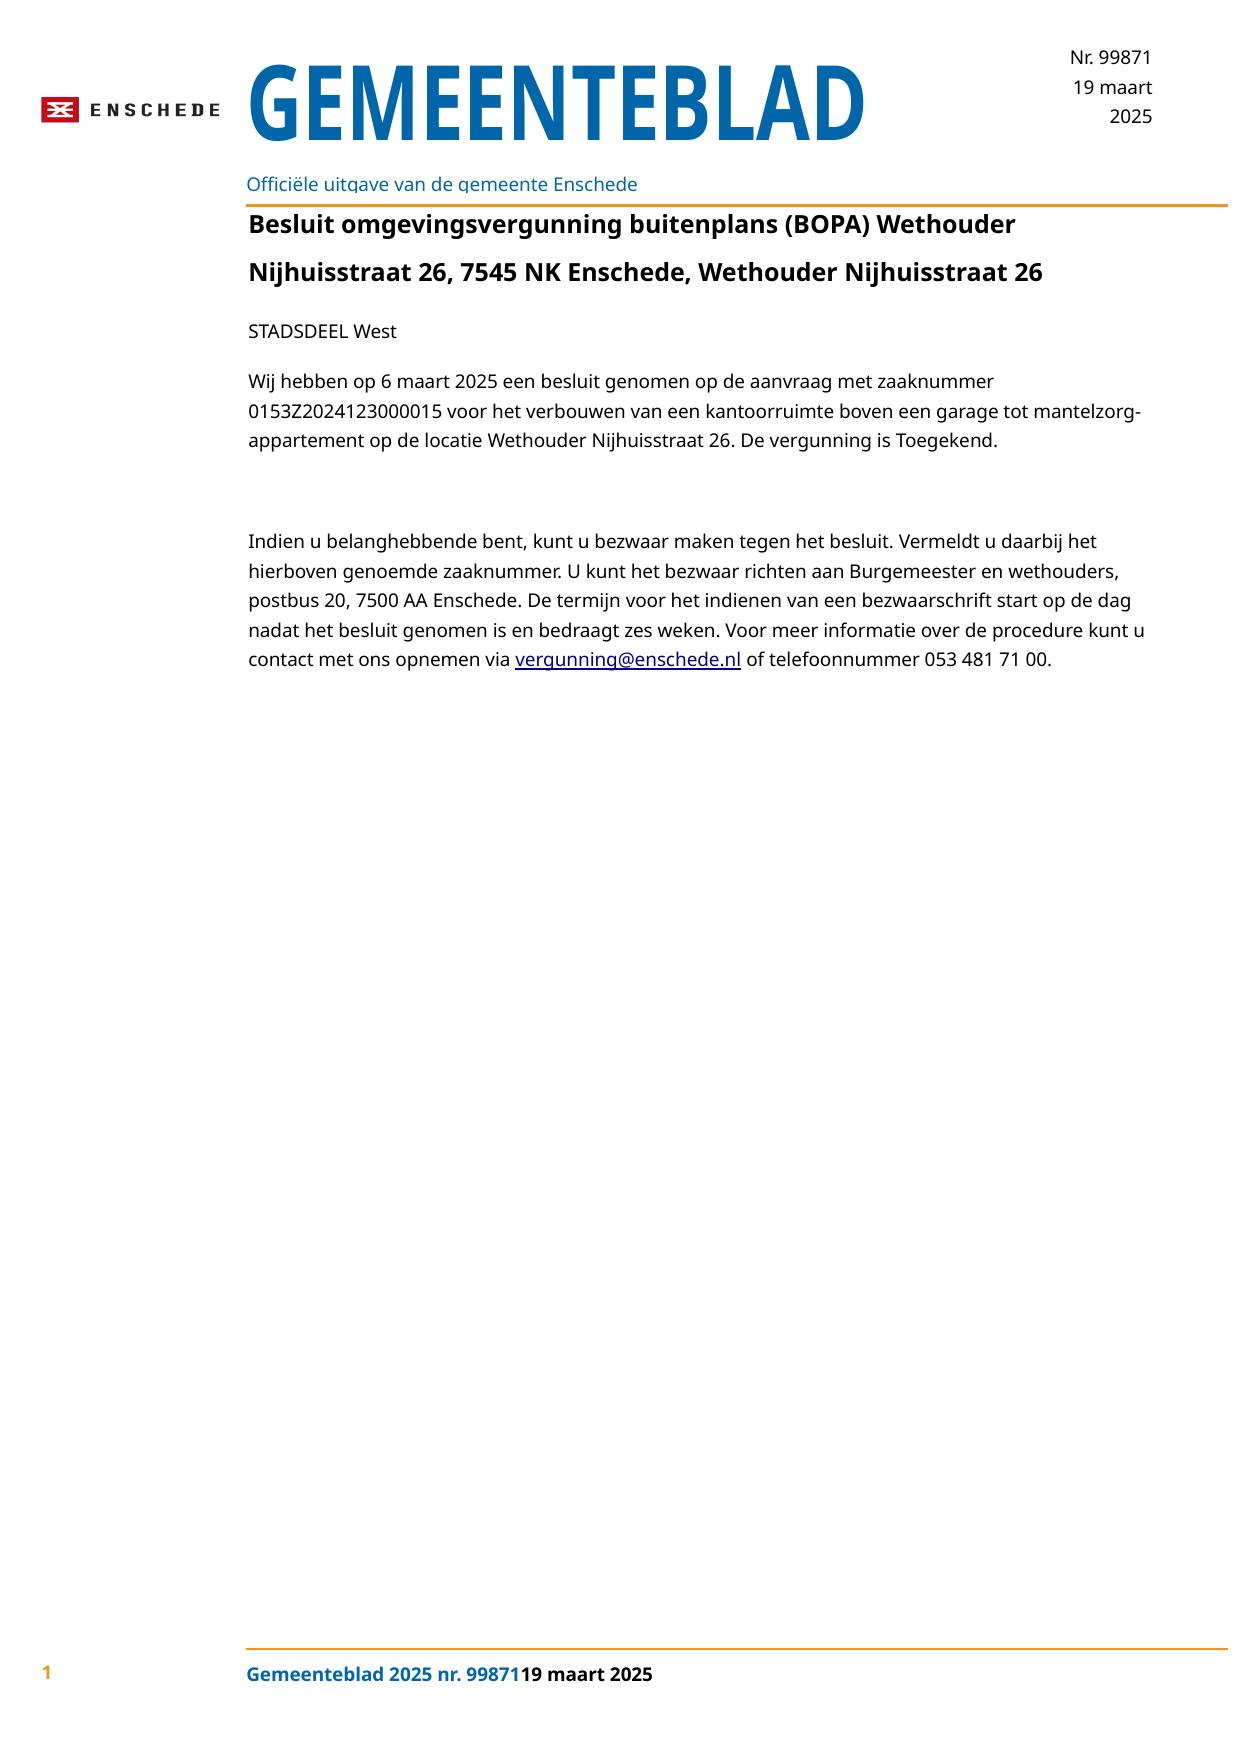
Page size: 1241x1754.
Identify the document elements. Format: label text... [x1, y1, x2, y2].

text Wij hebben op 6 maart 2025 een besluit genomen op de aanvraag met zaaknummer 0153Z2024123000015 voor het verbouwen van een kantoorruimte boven een garage tot mantelzorg-appartement op de locatie Wethouder Nijhuisstraat 26. De vergunning is Toegekend. [248, 368, 1152, 453]
text Besluit omgevingsvergunning buitenplans (BOPA) Wethouder Nijhuisstraat 26, 7545 NK Enschede, Wethouder Nijhuisstraat 26 [248, 207, 1152, 288]
text STADSDEEL West [248, 318, 1152, 344]
text Indien u belanghebbende bent, kunt u bezwaar maken tegen het besluit. Vermeldt u daarbij het hierboven genoemde zaaknummer. U kunt het bezwaar richten aan Burgemeester en wethouders, postbus 20, 7500 AA Enschede. De termijn voor het indienen van een bezwaarschrift start op de dag nadat het besluit genomen is en bedraagt zes weken. Voor meer informatie over de procedure kunt u contact met ons opnemen via vergunning@enschede.nl of telefoonnummer 053 481 71 00. [248, 528, 1152, 672]
picture [41, 47, 231, 172]
